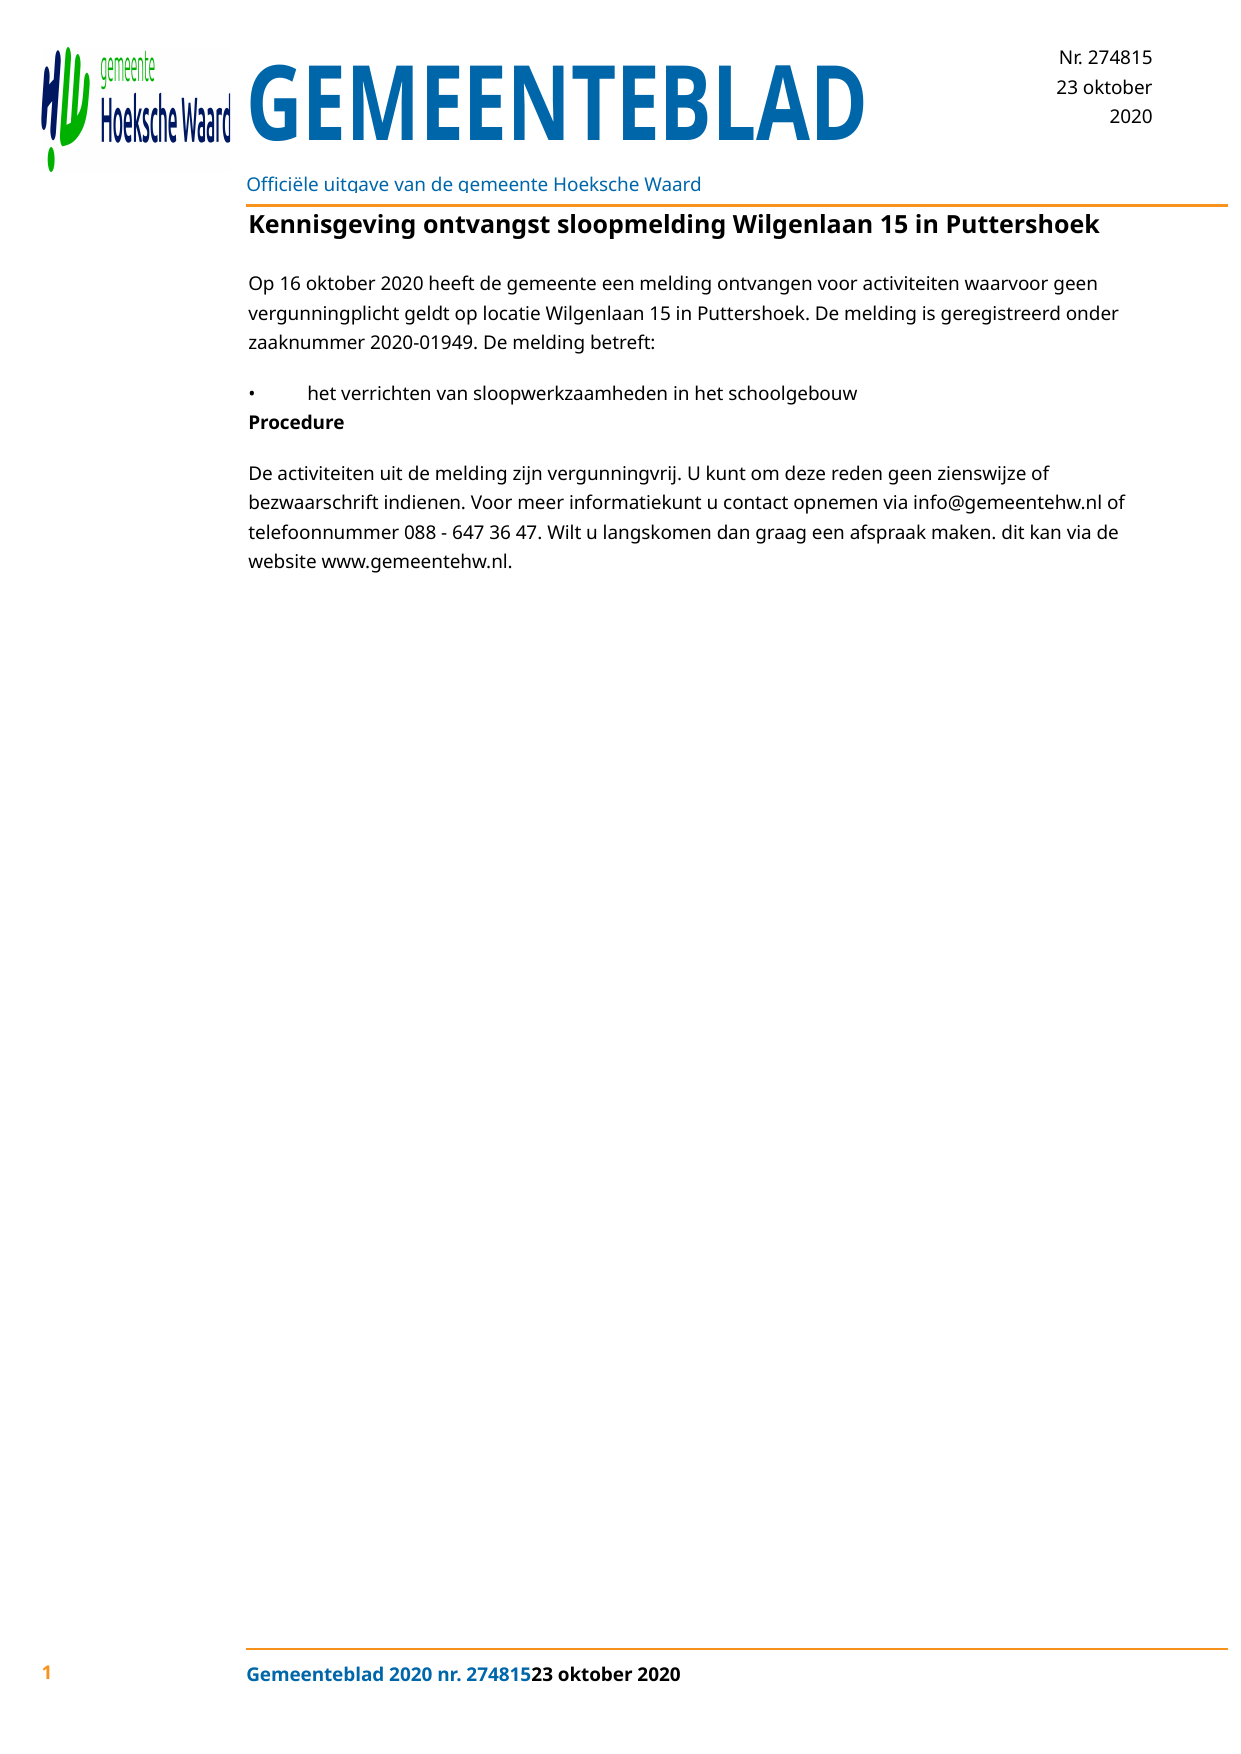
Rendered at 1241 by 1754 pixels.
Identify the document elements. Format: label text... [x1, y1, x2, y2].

text Kennisgeving ontvangst sloopmelding Wilgenlaan 15 in Puttershoek [248, 207, 1152, 241]
text Procedure [248, 409, 1152, 435]
text Op 16 oktober 2020 heeft de gemeente een melding ontvangen voor activiteiten waarvoor geen vergunningplicht geldt op locatie Wilgenlaan 15 in Puttershoek. De melding is geregistreerd onder zaaknummer 2020-01949. De melding betreft: [248, 270, 1152, 355]
text De activiteiten uit de melding zijn vergunningvrij. U kunt om deze reden geen zienswijze of bezwaarschrift indienen. Voor meer informatiekunt u contact opnemen via info@gemeentehw.nl of telefoonnummer 088 - 647 36 47. Wilt u langskomen dan graag een afspraak maken. dit kan via de website www.gemeentehw.nl. [248, 460, 1152, 574]
picture [41, 47, 231, 172]
list het verrichten van sloopwerkzaamheden in het schoolgebouw [248, 380, 1152, 406]
